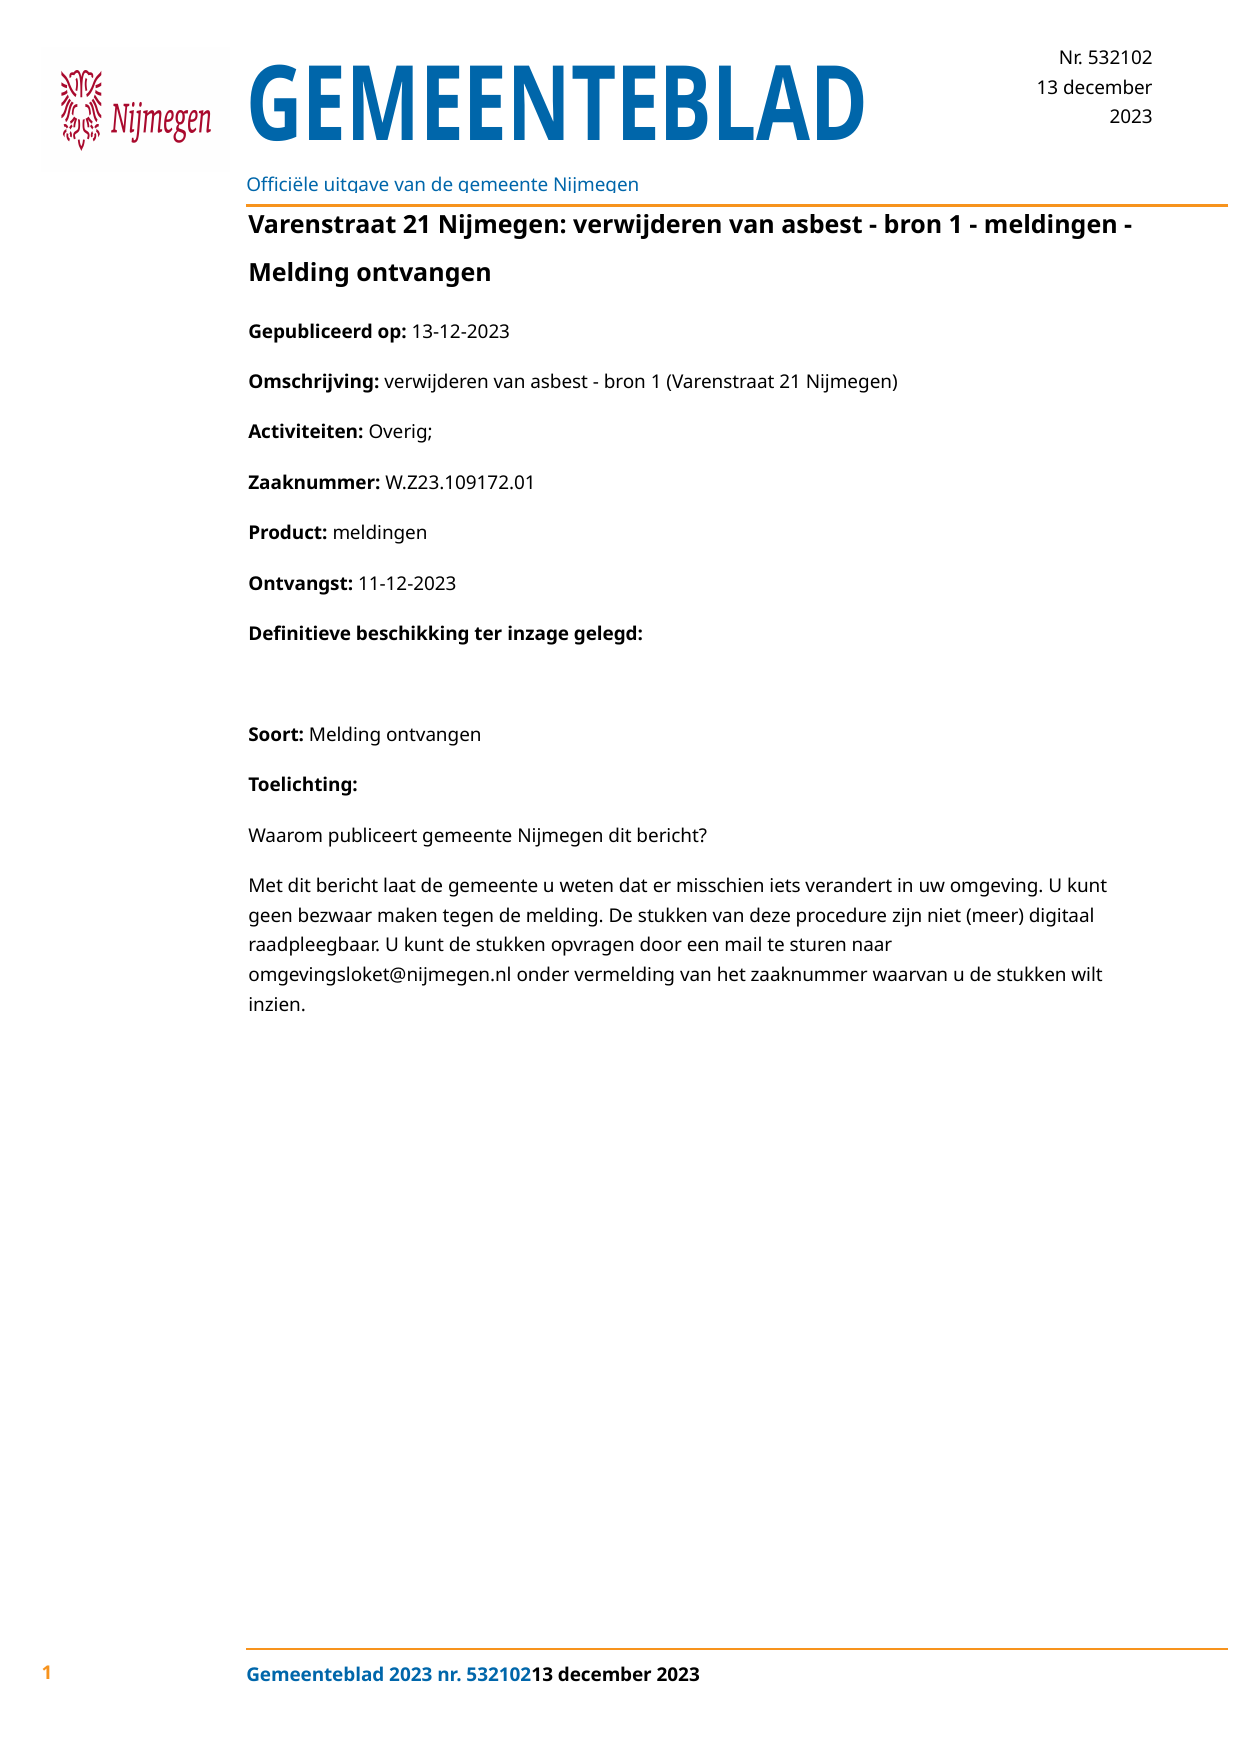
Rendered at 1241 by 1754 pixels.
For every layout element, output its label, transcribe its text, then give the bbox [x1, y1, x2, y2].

text Gepubliceerd op: 13-12-2023 [248, 318, 1152, 344]
text Varenstraat 21 Nijmegen: verwijderen van asbest - bron 1 - meldingen - Melding ontvangen [248, 207, 1152, 288]
text Ontvangst: 11-12-2023 [248, 570, 1152, 596]
text Activiteiten: Overig; [248, 419, 1152, 444]
text Toelichting: [248, 772, 1152, 797]
text Waarom publiceert gemeente Nijmegen dit bericht? [248, 822, 1152, 848]
text Definitieve beschikking ter inzage gelegd: [248, 620, 1152, 646]
text Omschrijving: verwijderen van asbest - bron 1 (Varenstraat 21 Nijmegen) [248, 368, 1152, 394]
text Zaaknummer: W.Z23.109172.01 [248, 469, 1152, 495]
picture [41, 47, 231, 172]
text Met dit bericht laat de gemeente u weten dat er misschien iets verandert in uw omgeving. U kunt geen bezwaar maken tegen de melding. De stukken van deze procedure zijn niet (meer) digitaal raadpleegbaar. U kunt de stukken opvragen door een mail te sturen naar omgevingsloket@nijmegen.nl onder vermelding van het zaaknummer waarvan u de stukken wilt inzien. [248, 872, 1152, 1017]
text Product: meldingen [248, 519, 1152, 545]
text Soort: Melding ontvangen [248, 721, 1152, 747]
